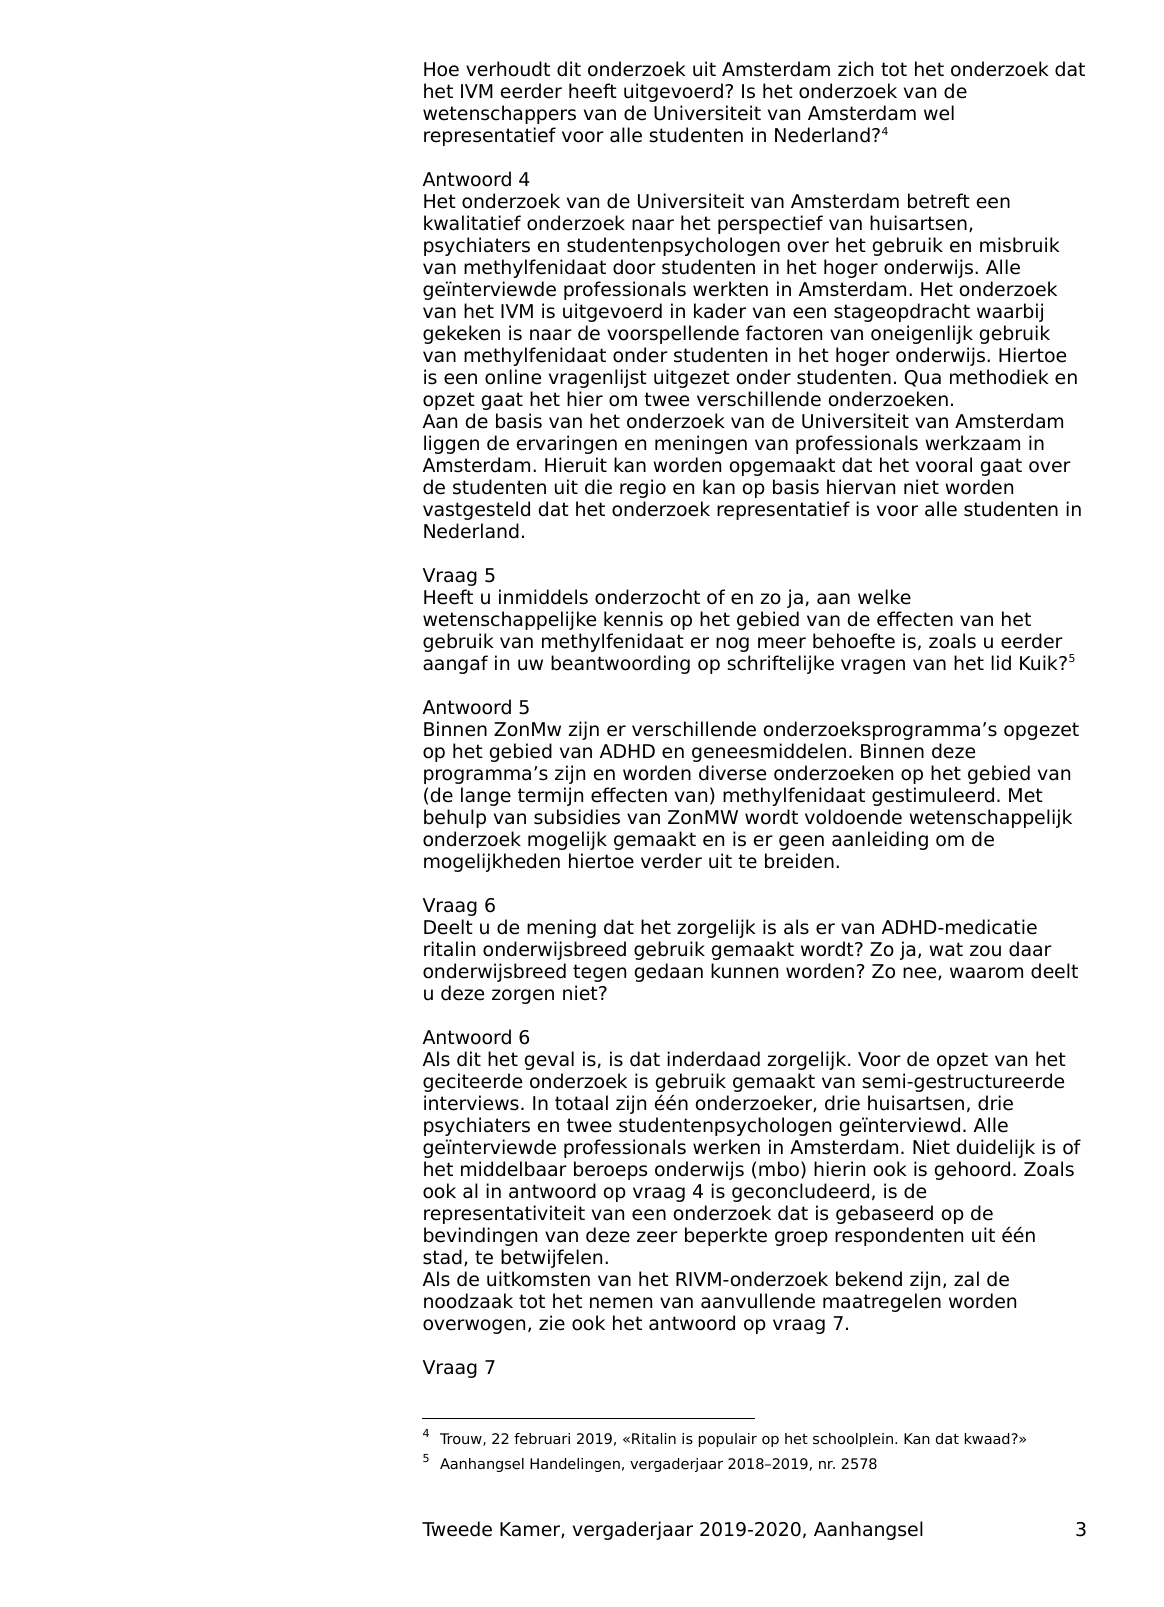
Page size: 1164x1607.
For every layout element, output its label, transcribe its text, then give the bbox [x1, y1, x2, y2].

text Binnen ZonMw zijn er verschillende onderzoeksprogramma’s opgezet op het gebied van ADHD en geneesmiddelen. Binnen deze programma’s zijn en worden diverse onderzoeken op het gebied van (de lange termijn effecten van) methylfenidaat gestimuleerd. Met behulp van subsidies van ZonMW wordt voldoende wetenschappelijk onderzoek mogelijk gemaakt en is er geen aanleiding om de mogelijkheden hiertoe verder uit te breiden. [422, 719, 1087, 873]
text Als dit het geval is, is dat inderdaad zorgelijk. Voor de opzet van het geciteerde onderzoek is gebruik gemaakt van semi-gestructureerde interviews. In totaal zijn één onderzoeker, drie huisartsen, drie psychiaters en twee studentenpsychologen geïnterviewd. Alle geïnterviewde professionals werken in Amsterdam. Niet duidelijk is of het middelbaar beroeps onderwijs (mbo) hierin ook is gehoord. Zoals ook al in antwoord op vraag 4 is geconcludeerd, is de representativiteit van een onderzoek dat is gebaseerd op de bevindingen van deze zeer beperkte groep respondenten uit één stad, te betwijfelen. [422, 1049, 1087, 1269]
text Antwoord 6 [422, 1027, 1087, 1049]
text Heeft u inmiddels onderzocht of en zo ja, aan welke wetenschappelijke kennis op het gebied van de effecten van het gebruik van methylfenidaat er nog meer behoefte is, zoals u eerder aangaf in uw beantwoording op schriftelijke vragen van het lid Kuik? [422, 587, 1087, 675]
text Als de uitkomsten van het RIVM-onderzoek bekend zijn, zal de noodzaak tot het nemen van aanvullende maatregelen worden overwogen, zie ook het antwoord op vraag 7. [422, 1269, 1087, 1335]
text Trouw, 22 februari 2019, «Ritalin is populair op het schoolplein. Kan dat kwaad?» [422, 1427, 1087, 1449]
text Vraag 5 [422, 565, 1087, 587]
text Deelt u de mening dat het zorgelijk is als er van ADHD-medicatie ritalin onderwijsbreed gebruik gemaakt wordt? Zo ja, wat zou daar onderwijsbreed tegen gedaan kunnen worden? Zo nee, waarom deelt u deze zorgen niet? [422, 917, 1087, 1005]
text Antwoord 5 [422, 697, 1087, 719]
text Hoe verhoudt dit onderzoek uit Amsterdam zich tot het onderzoek dat het IVM eerder heeft uitgevoerd? Is het onderzoek van de wetenschappers van de Universiteit van Amsterdam wel representatief voor alle studenten in Nederland? [422, 59, 1087, 147]
text Vraag 6 [422, 895, 1087, 917]
text Het onderzoek van de Universiteit van Amsterdam betreft een kwalitatief onderzoek naar het perspectief van huisartsen, psychiaters en studentenpsychologen over het gebruik en misbruik van methylfenidaat door studenten in het hoger onderwijs. Alle geïnterviewde professionals werkten in Amsterdam. Het onderzoek van het IVM is uitgevoerd in kader van een stageopdracht waarbij gekeken is naar de voorspellende factoren van oneigenlijk gebruik van methylfenidaat onder studenten in het hoger onderwijs. Hiertoe is een online vragenlijst uitgezet onder studenten. Qua methodiek en opzet gaat het hier om twee verschillende onderzoeken. [422, 191, 1087, 411]
text Vraag 7 [422, 1357, 1087, 1379]
text Aan de basis van het onderzoek van de Universiteit van Amsterdam liggen de ervaringen en meningen van professionals werkzaam in Amsterdam. Hieruit kan worden opgemaakt dat het vooral gaat over de studenten uit die regio en kan op basis hiervan niet worden vastgesteld dat het onderzoek representatief is voor alle studenten in Nederland. [422, 411, 1087, 543]
text Aanhangsel Handelingen, vergaderjaar 2018–2019, nr. 2578 [422, 1452, 1087, 1474]
text Antwoord 4 [422, 169, 1087, 191]
